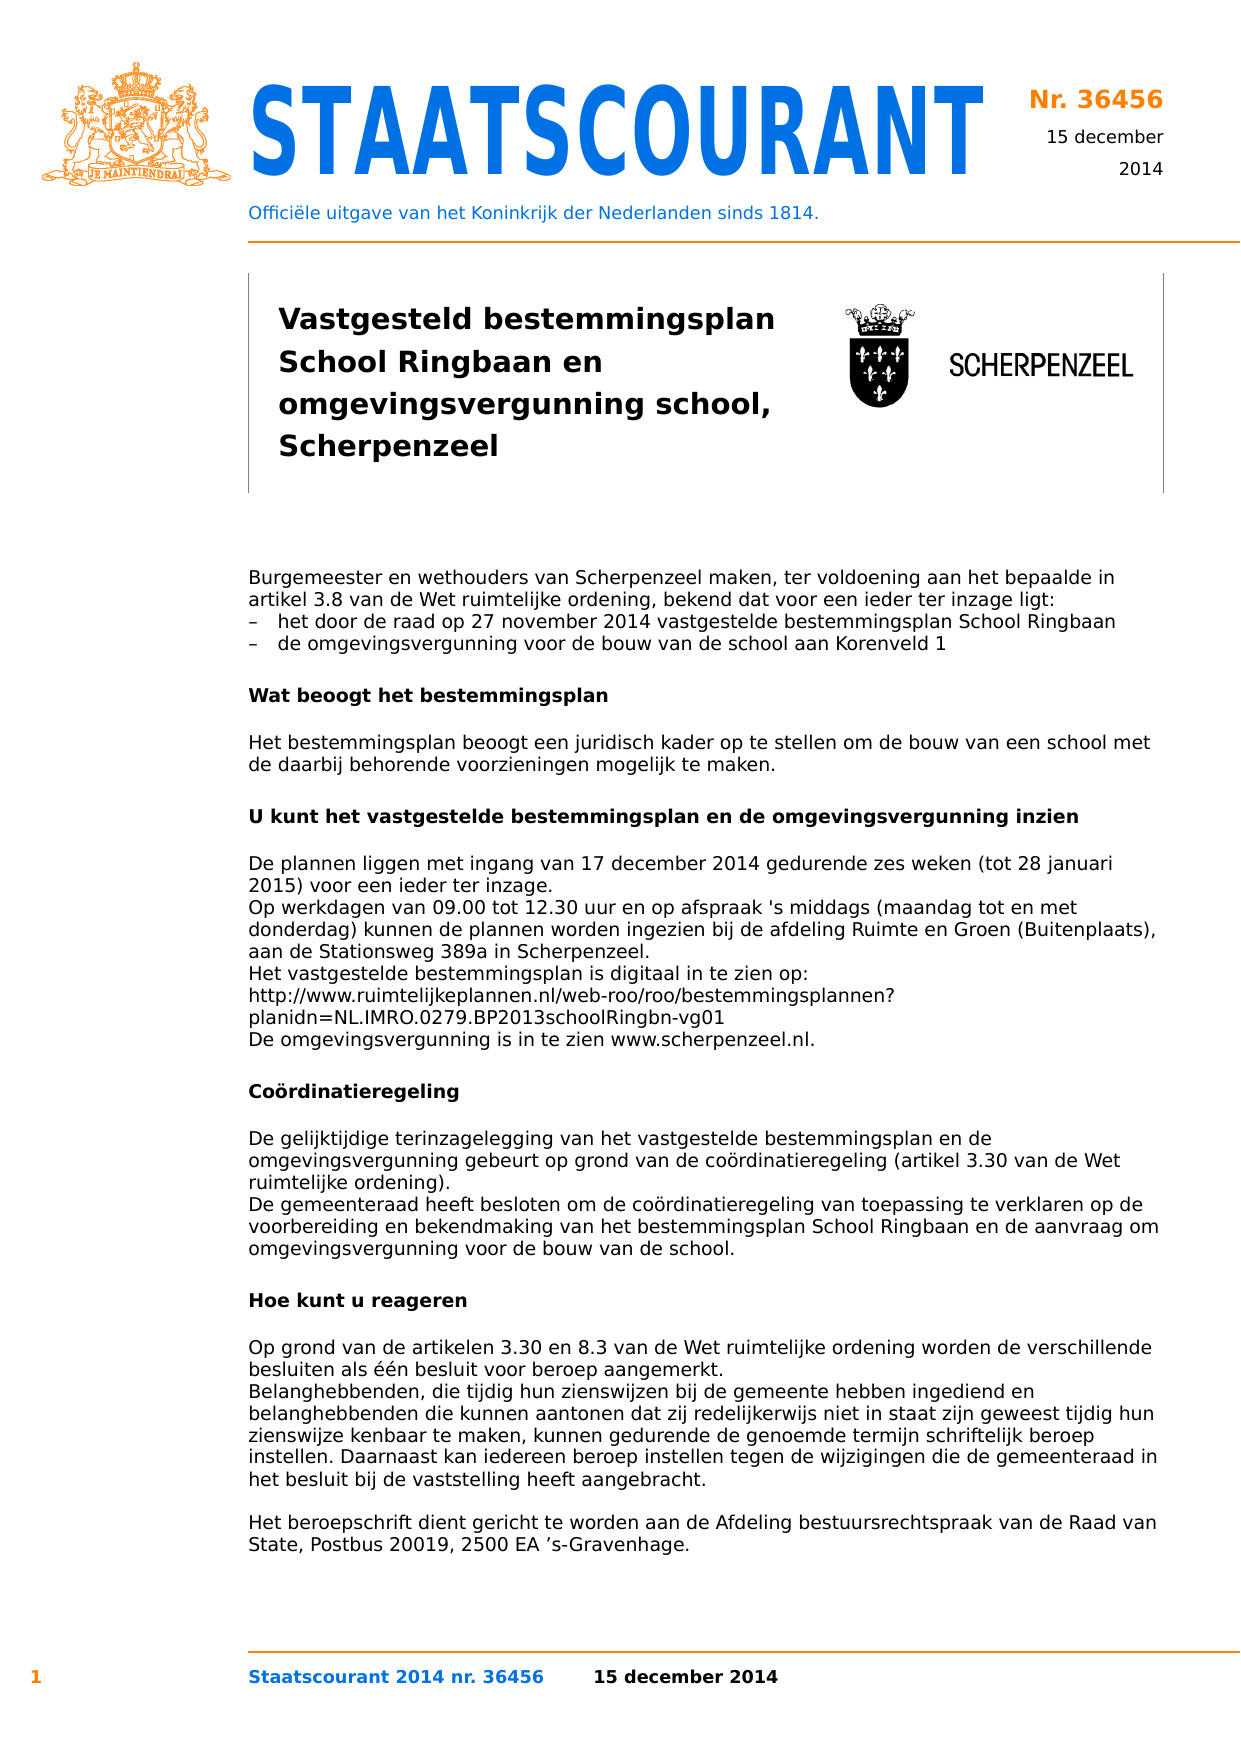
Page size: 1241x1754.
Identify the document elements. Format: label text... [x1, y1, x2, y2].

text Burgemeester en wethouders van Scherpenzeel maken, ter voldoening aan het bepaalde in artikel 3.8 van de Wet ruimtelijke ordening, bekend dat voor een ieder ter inzage ligt: [248, 567, 1163, 611]
text De gemeenteraad heeft besloten om de coördinatieregeling van toepassing te verklaren op de voorbereiding en bekendmaking van het bestemmingsplan School Ringbaan en de aanvraag om omgevingsvergunning voor de bouw van de school. [248, 1194, 1163, 1259]
table_header [25, 62, 248, 241]
picture [41, 62, 231, 186]
subtitle Vastgesteld bestemmingsplan School Ringbaan en omgevingsvergunning school, Scherpenzeel [249, 273, 1163, 493]
text Belanghebbenden, die tijdig hun zienswijzen bij de gemeente hebben ingediend en belanghebbenden die kunnen aantonen dat zij redelijkerwijs niet in staat zijn geweest tijdig hun zienswijze kenbaar te maken, kunnen gedurende de genoemde termijn schriftelijk beroep instellen. Daarnaast kan iedereen beroep instellen tegen de wijzigingen die de gemeenteraad in het besluit bij de vaststelling heeft aangebracht. [248, 1381, 1163, 1490]
table_header STAATSCOURANT [248, 62, 998, 203]
text Het bestemmingsplan beoogt een juridisch kader op te stellen om de bouw van een school met de daarbij behorende voorzieningen mogelijk te maken. [248, 732, 1163, 776]
table_cell 2014 [998, 153, 1240, 203]
text De omgevingsvergunning is in te zien www.scherpenzeel.nl. [248, 1029, 1163, 1051]
table_cell 15 december [998, 121, 1240, 153]
subtitle Hoe kunt u reageren [248, 1289, 1163, 1312]
picture [844, 302, 1134, 409]
text De gelijktijdige terinzagelegging van het vastgestelde bestemmingsplan en de omgevingsvergunning gebeurt op grond van de coördinatieregeling (artikel 3.30 van de Wet ruimtelijke ordening). [248, 1128, 1163, 1194]
text Het vastgestelde bestemmingsplan is digitaal in te zien op: [248, 963, 1163, 985]
text Op grond van de artikelen 3.30 en 8.3 van de Wet ruimtelijke ordening worden de verschillende besluiten als één besluit voor beroep aangemerkt. [248, 1337, 1163, 1381]
text – het door de raad op 27 november 2014 vastgestelde bestemmingsplan School Ringbaan [248, 611, 1163, 633]
subtitle U kunt het vastgestelde bestemmingsplan en de omgevingsvergunning inzien [248, 806, 1163, 828]
table_cell Officiële uitgave van het Koninkrijk der Nederlanden sinds 1814. [248, 203, 1240, 241]
subtitle Wat beoogt het bestemmingsplan [248, 685, 1163, 707]
text De plannen liggen met ingang van 17 december 2014 gedurende zes weken (tot 28 januari 2015) voor een ieder ter inzage. [248, 853, 1163, 897]
text Het beroepschrift dient gericht te worden aan de Afdeling bestuursrechtspraak van de Raad van State, Postbus 20019, 2500 EA ’s-Gravenhage. [248, 1512, 1163, 1556]
table_header Nr. 36456 [998, 62, 1240, 121]
text Op werkdagen van 09.00 tot 12.30 uur en op afspraak 's middags (maandag tot en met donderdag) kunnen de plannen worden ingezien bij de afdeling Ruimte en Groen (Buitenplaats), aan de Stationsweg 389a in Scherpenzeel. [248, 897, 1163, 963]
text – de omgevingsvergunning voor de bouw van de school aan Korenveld 1 [248, 633, 1163, 655]
subtitle Coördinatieregeling [248, 1081, 1163, 1103]
text http://www.ruimtelijkeplannen.nl/web-roo/roo/bestemmingsplannen?planidn=NL.IMRO.0279.BP2013schoolRingbn-vg01 [248, 985, 1163, 1029]
